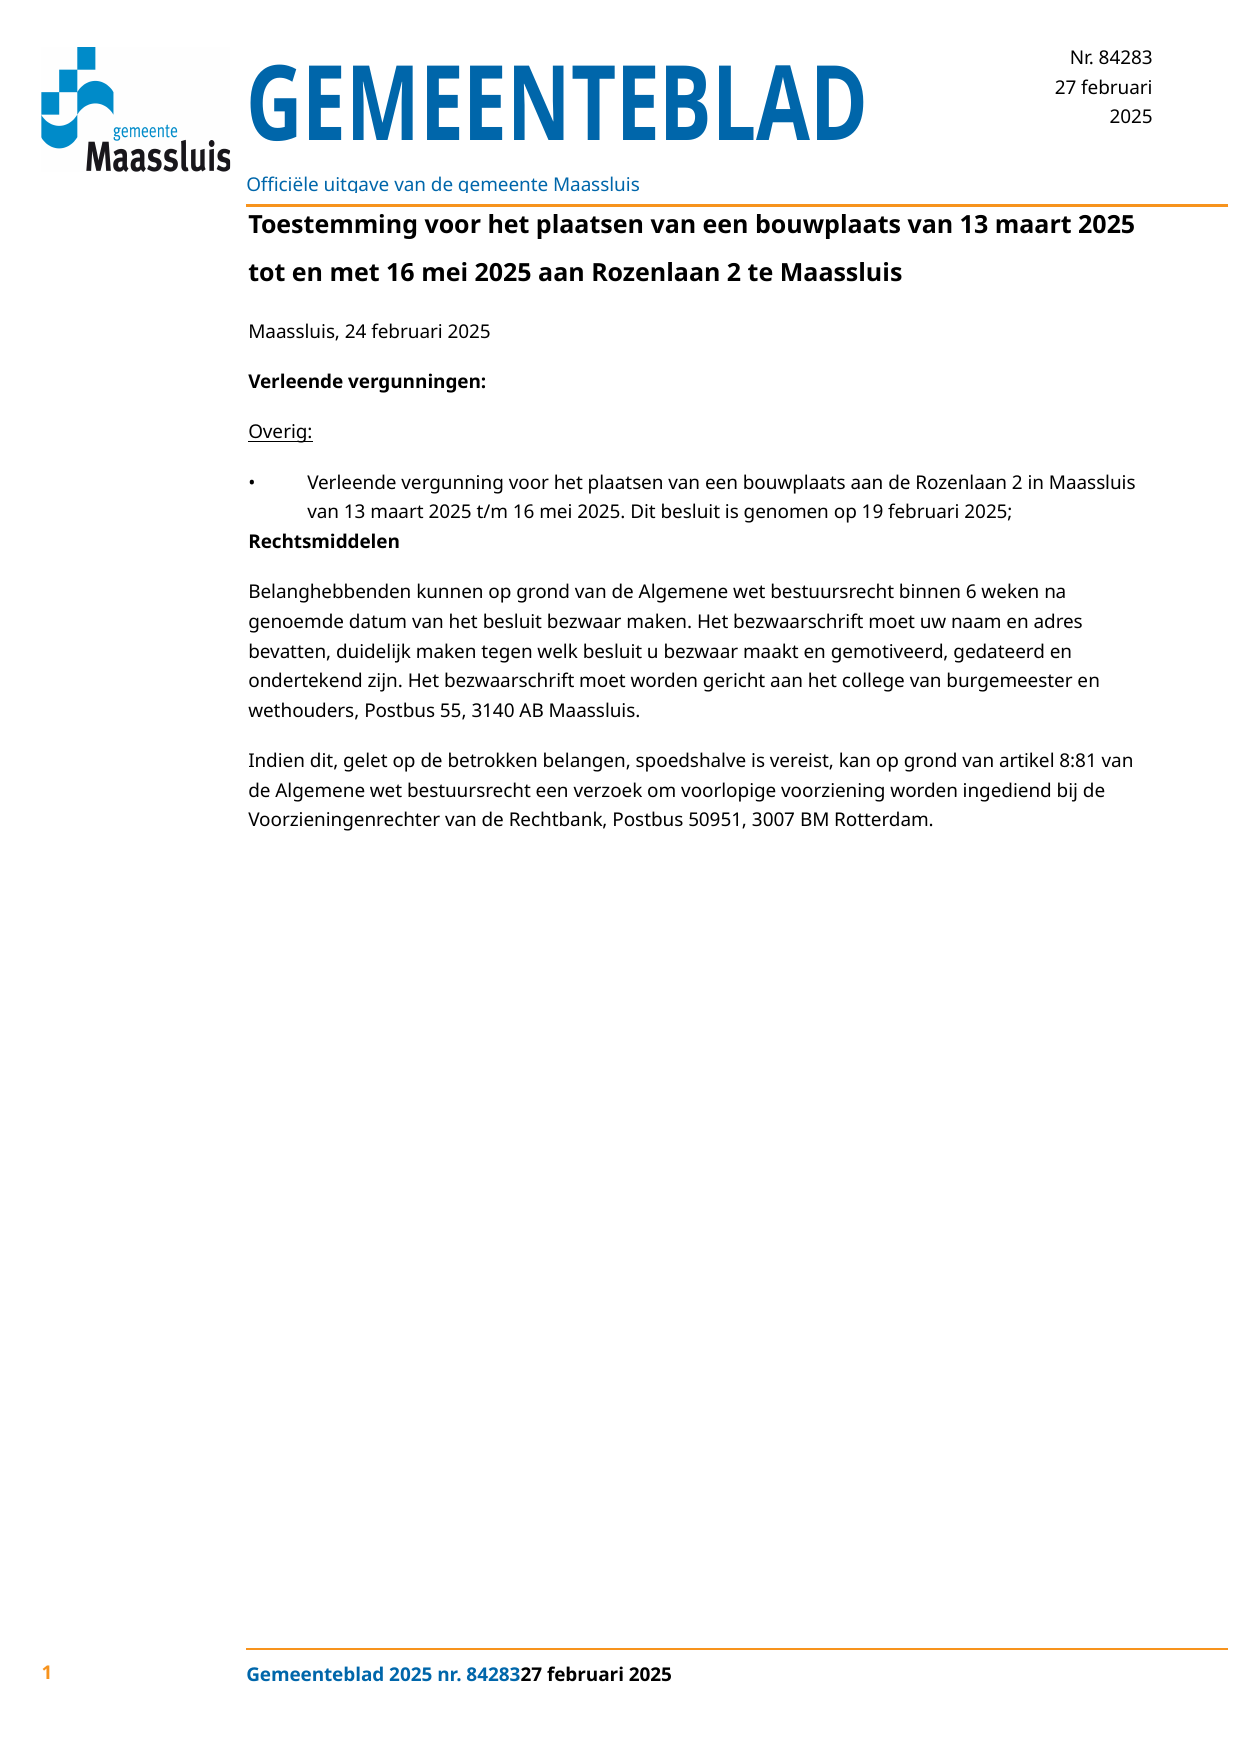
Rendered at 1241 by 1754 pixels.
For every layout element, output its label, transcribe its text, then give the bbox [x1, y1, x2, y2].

text Overig: [248, 419, 1152, 444]
picture [41, 47, 231, 172]
text Indien dit, gelet op de betrokken belangen, spoedshalve is vereist, kan op grond van artikel 8:81 van de Algemene wet bestuursrecht een verzoek om voorlopige voorziening worden ingediend bij de Voorzieningenrechter van de Rechtbank, Postbus 50951, 3007 BM Rotterdam. [248, 747, 1152, 832]
picture [41, 47, 77, 92]
text Rechtsmiddelen [248, 528, 1152, 554]
text Maassluis, 24 februari 2025 [248, 318, 1152, 344]
text Verleende vergunningen: [248, 368, 1152, 394]
list Verleende vergunning voor het plaatsen van een bouwplaats aan de Rozenlaan 2 in Maassluis van 13 maart 2025 t/m 16 mei 2025. Dit besluit is genomen op 19 februari 2025; [248, 469, 1152, 524]
text Toestemming voor het plaatsen van een bouwplaats van 13 maart 2025 tot en met 16 mei 2025 aan Rozenlaan 2 te Maassluis [248, 207, 1152, 288]
text Belanghebbenden kunnen op grond van de Algemene wet bestuursrecht binnen 6 weken na genoemde datum van het besluit bezwaar maken. Het bezwaarschrift moet uw naam en adres bevatten, duidelijk maken tegen welk besluit u bezwaar maakt en gemotiveerd, gedateerd en ondertekend zijn. Het bezwaarschrift moet worden gericht aan het college van burgemeester en wethouders, Postbus 55, 3140 AB Maassluis. [248, 579, 1152, 723]
